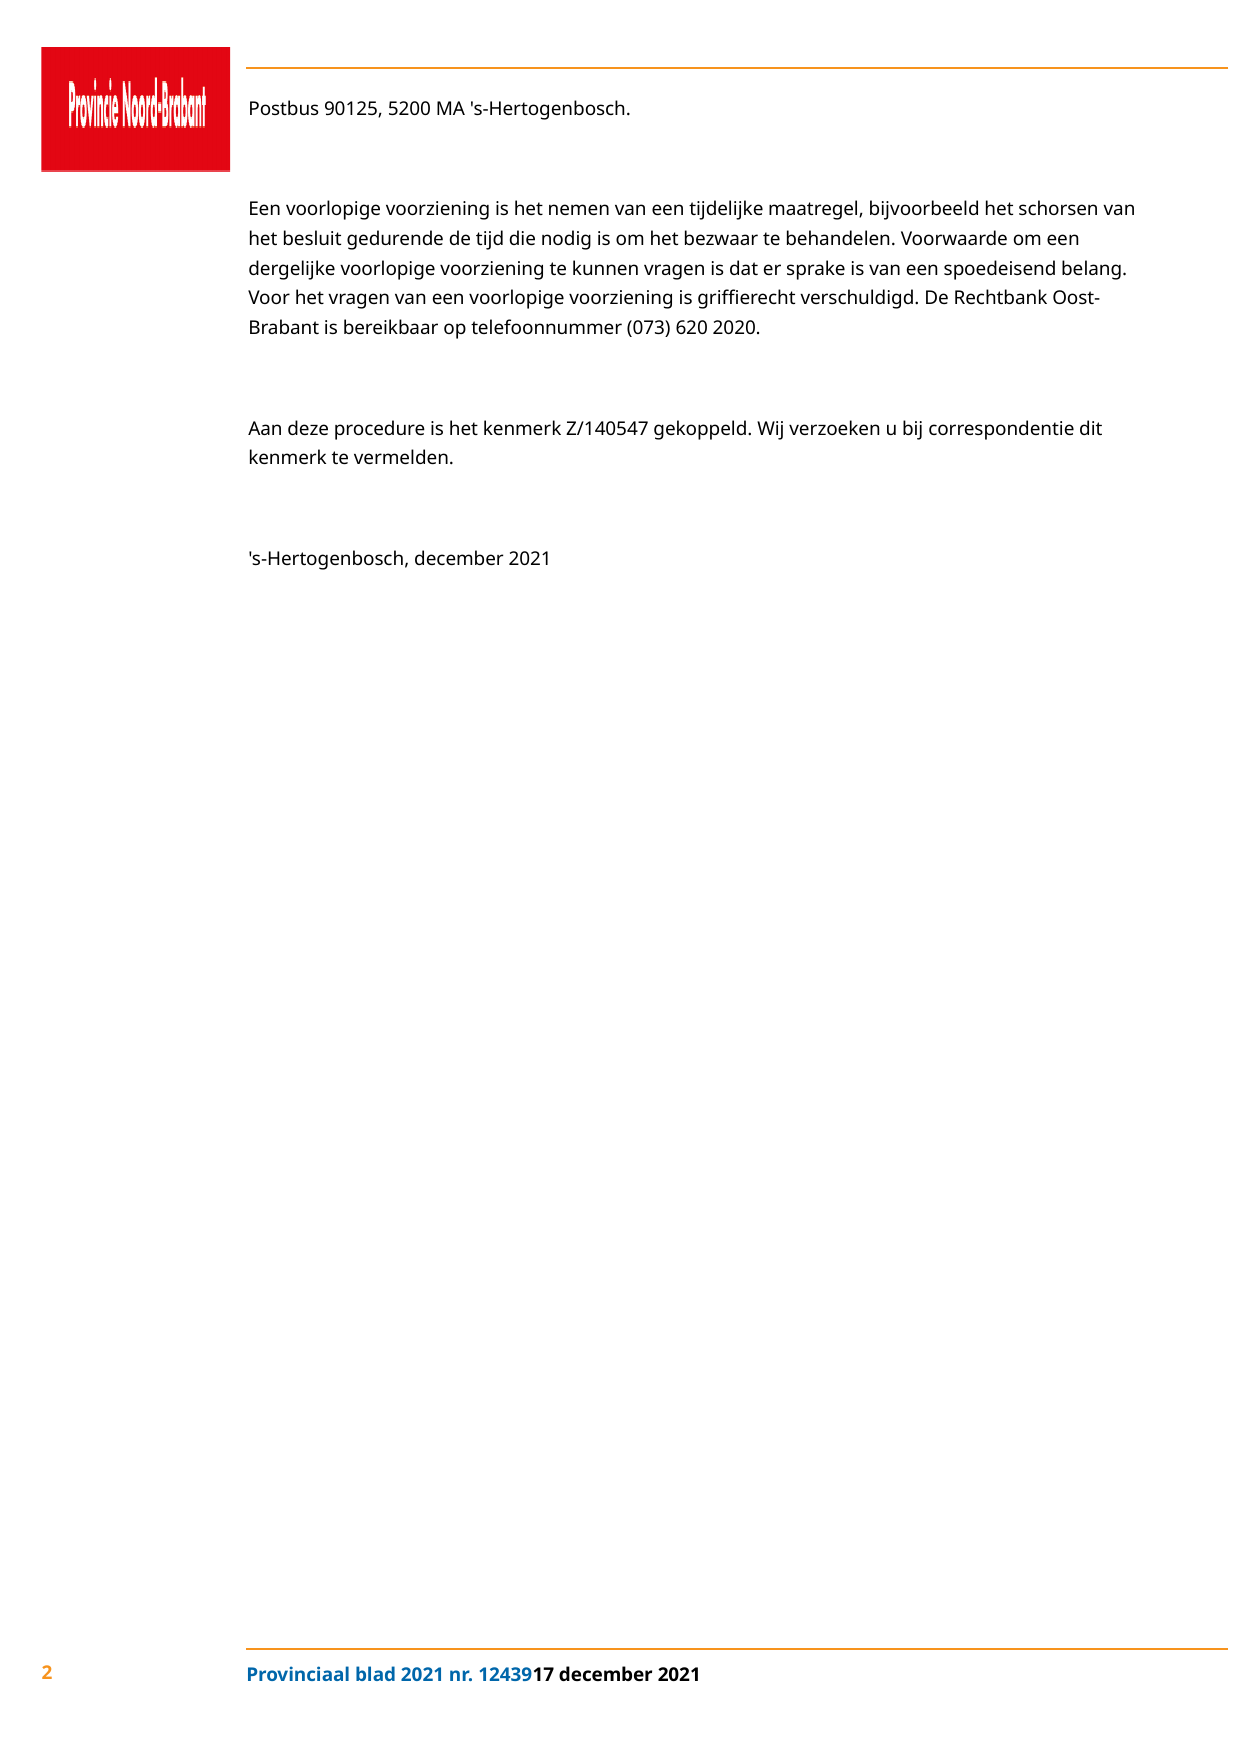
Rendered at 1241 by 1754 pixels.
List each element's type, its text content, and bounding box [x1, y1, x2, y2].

text 's-Hertogenbosch, december 2021 [248, 545, 1152, 571]
text Een voorlopige voorziening is het nemen van een tijdelijke maatregel, bijvoorbeeld het schorsen van het besluit gedurende de tijd die nodig is om het bezwaar te behandelen. Voorwaarde om een dergelijke voorlopige voorziening te kunnen vragen is dat er sprake is van een spoedeisend belang. Voor het vragen van een voorlopige voorziening is griffierecht verschuldigd. De Rechtbank Oost-Brabant is bereikbaar op telefoonnummer (073) 620 2020. [248, 196, 1152, 340]
text Postbus 90125, 5200 MA 's-Hertogenbosch. [248, 95, 1152, 121]
picture [41, 47, 231, 172]
text Aan deze procedure is het kenmerk Z/140547 gekoppeld. Wij verzoeken u bij correspondentie dit kenmerk te vermelden. [248, 415, 1152, 470]
